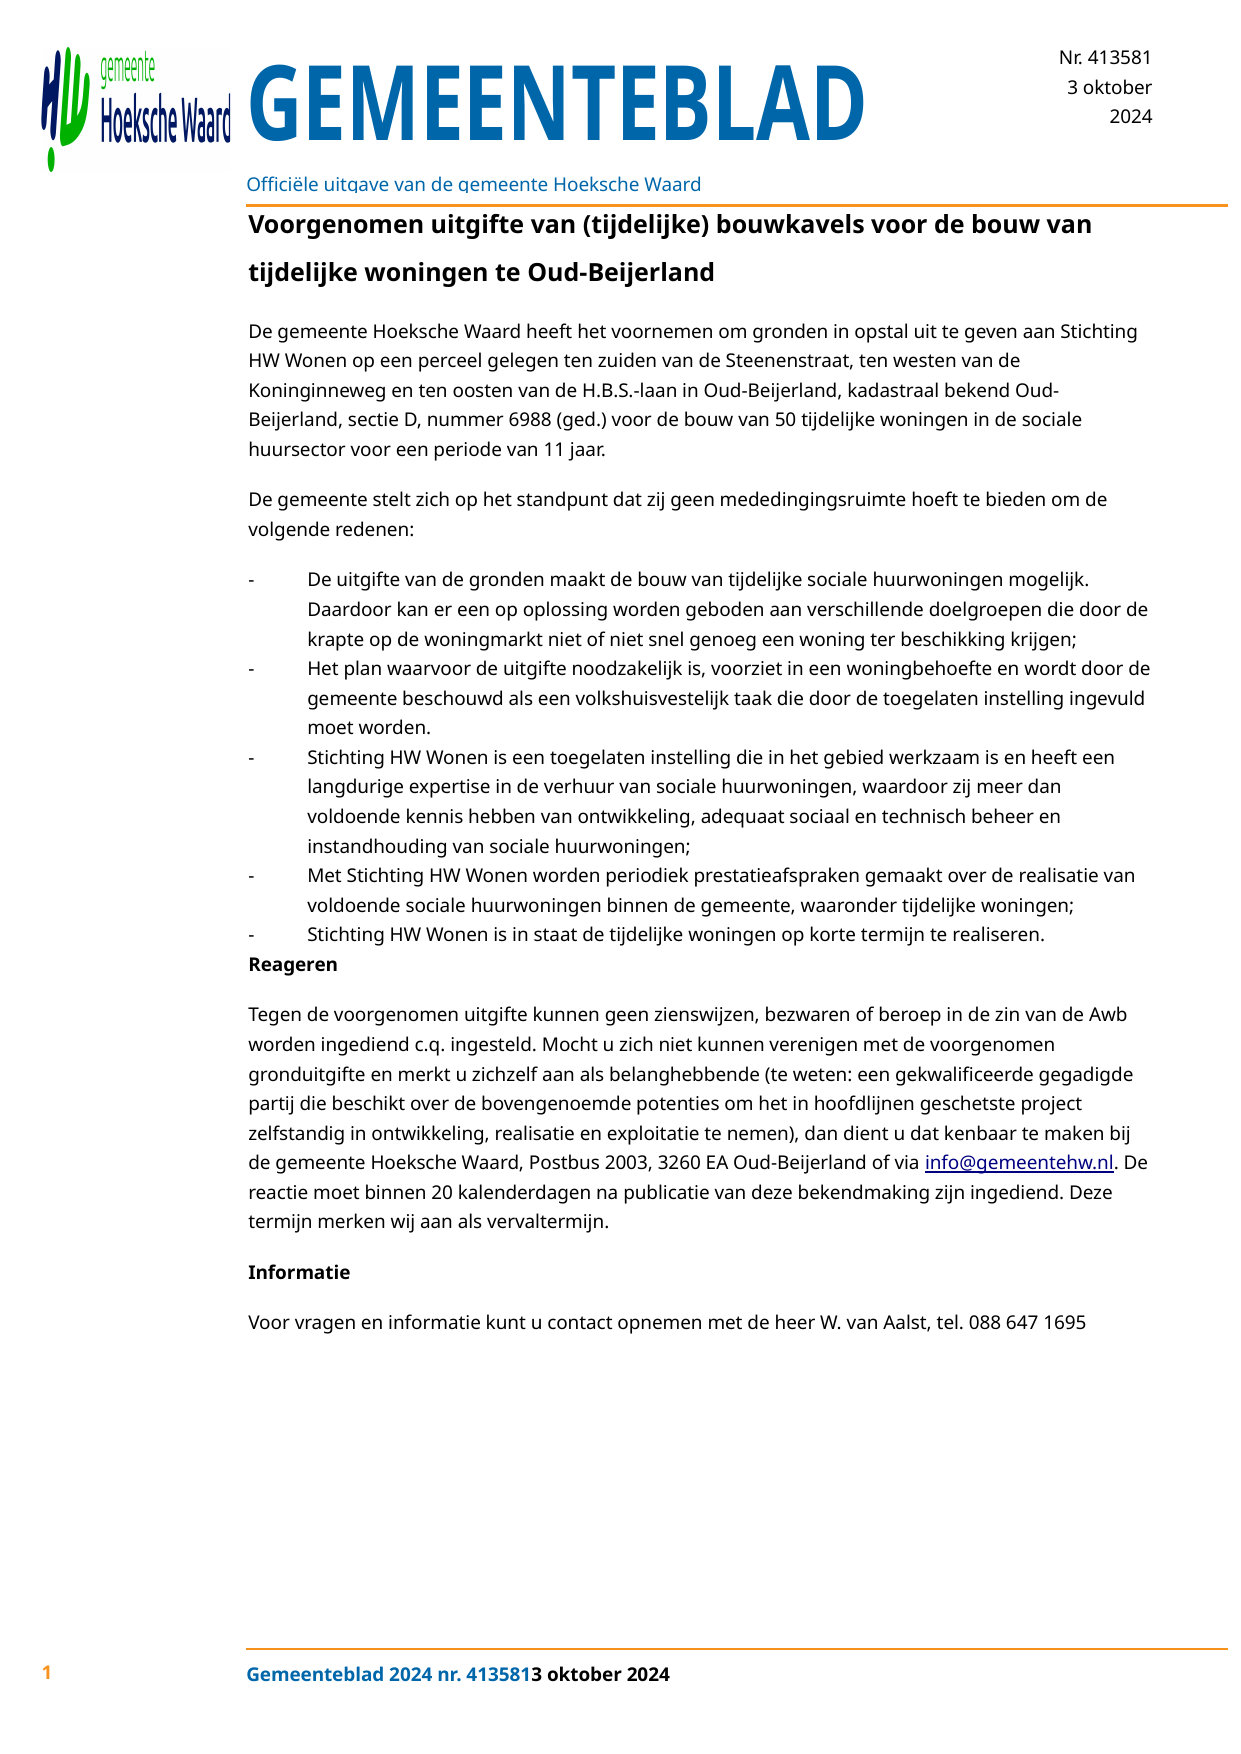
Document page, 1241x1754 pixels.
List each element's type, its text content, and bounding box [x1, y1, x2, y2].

text Reageren [248, 951, 1152, 977]
text Tegen de voorgenomen uitgifte kunnen geen zienswijzen, bezwaren of beroep in de zin van de Awb worden ingediend c.q. ingesteld. Mocht u zich niet kunnen verenigen met de voorgenomen gronduitgifte en merkt u zichzelf aan als belanghebbende (te weten: een gekwalificeerde gegadigde partij die beschikt over de bovengenoemde potenties om het in hoofdlijnen geschetste project zelfstandig in ontwikkeling, realisatie en exploitatie te nemen), dan dient u dat kenbaar te maken bij de gemeente Hoeksche Waard, Postbus 2003, 3260 EA Oud-Beijerland of via info@gemeentehw.nl. De reactie moet binnen 20 kalenderdagen na publicatie van deze bekendmaking zijn ingediend. Deze termijn merken wij aan als vervaltermijn. [248, 1002, 1152, 1234]
text Voor vragen en informatie kunt u contact opnemen met de heer W. van Aalst, tel. 088 647 1695 [248, 1309, 1152, 1335]
list Stichting HW Wonen is een toegelaten instelling die in het gebied werkzaam is en heeft een langdurige expertise in de verhuur van sociale huurwoningen, waardoor zij meer dan voldoende kennis hebben van ontwikkeling, adequaat sociaal en technisch beheer en instandhouding van sociale huurwoningen; [248, 744, 1152, 859]
text Voorgenomen uitgifte van (tijdelijke) bouwkavels voor de bouw van tijdelijke woningen te Oud-Beijerland [248, 207, 1152, 288]
list Het plan waarvoor de uitgifte noodzakelijk is, voorziet in een woningbehoefte en wordt door de gemeente beschouwd als een volkshuisvestelijk taak die door de toegelaten instelling ingevuld moet worden. [248, 655, 1152, 740]
picture [41, 47, 231, 172]
list Stichting HW Wonen is in staat de tijdelijke woningen op korte termijn te realiseren. [248, 922, 1152, 947]
list De uitgifte van de gronden maakt de bouw van tijdelijke sociale huurwoningen mogelijk. Daardoor kan er een op oplossing worden geboden aan verschillende doelgroepen die door de krapte op de woningmarkt niet of niet snel genoeg een woning ter beschikking krijgen; [248, 567, 1152, 652]
list Met Stichting HW Wonen worden periodiek prestatieafspraken gemaakt over de realisatie van voldoende sociale huurwoningen binnen de gemeente, waaronder tijdelijke woningen; [248, 862, 1152, 918]
text Informatie [248, 1259, 1152, 1285]
text De gemeente Hoeksche Waard heeft het voornemen om gronden in opstal uit te geven aan Stichting HW Wonen op een perceel gelegen ten zuiden van de Steenenstraat, ten westen van de Koninginneweg en ten oosten van de H.B.S.-laan in Oud-Beijerland, kadastraal bekend Oud-Beijerland, sectie D, nummer 6988 (ged.) voor de bouw van 50 tijdelijke woningen in de sociale huursector voor een periode van 11 jaar. [248, 318, 1152, 462]
text De gemeente stelt zich op het standpunt dat zij geen mededingingsruimte hoeft te bieden om de volgende redenen: [248, 487, 1152, 542]
